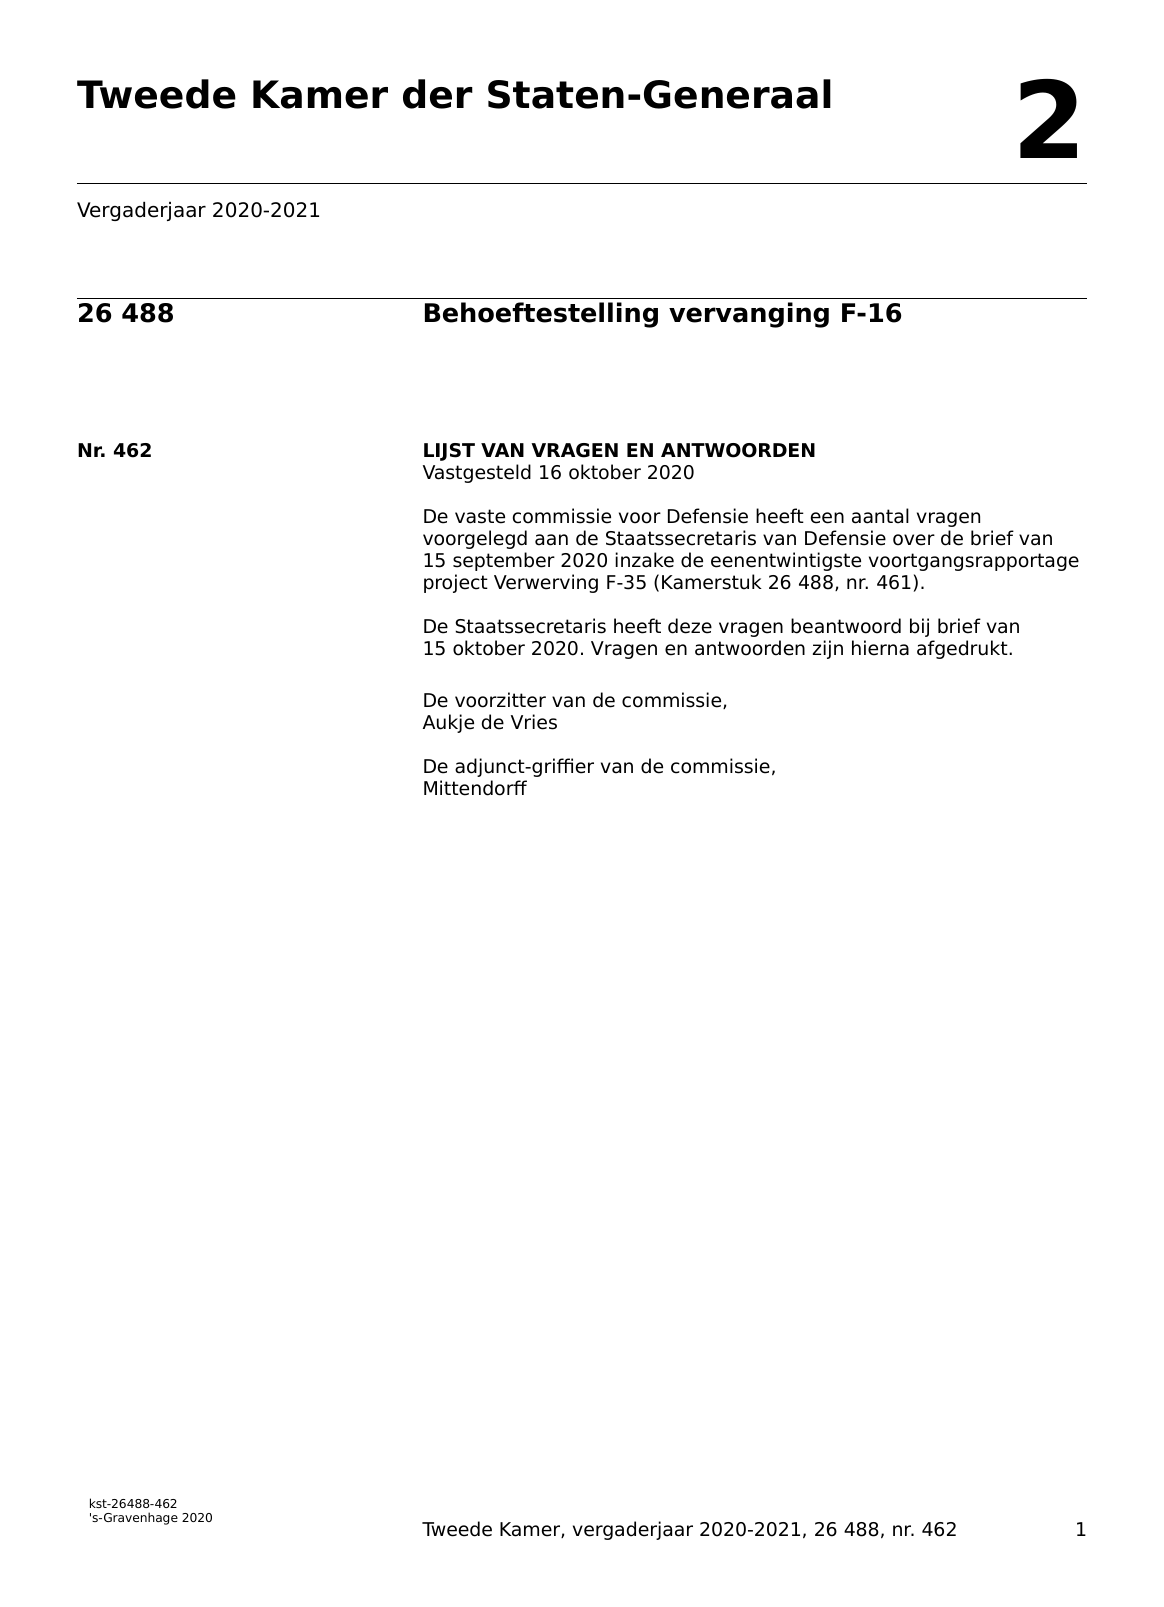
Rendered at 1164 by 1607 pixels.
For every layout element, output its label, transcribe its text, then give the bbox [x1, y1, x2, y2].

text De voorzitter van de commissie, Aukje de Vries [422, 690, 1087, 734]
table_header 2 [886, 59, 1087, 183]
table_header Tweede Kamer der Staten-Generaal [77, 59, 886, 183]
text Vastgesteld 16 oktober 2020 [422, 462, 1087, 484]
subtitle 26 488 Behoeftestelling vervanging F-16 [77, 299, 1087, 329]
text 's-Gravenhage 2020 [88, 1511, 323, 1525]
table_cell Vergaderjaar 2020-2021 [77, 184, 1087, 298]
text De vaste commissie voor Defensie heeft een aantal vragen voorgelegd aan de Staatssecretaris van Defensie over de brief van 15 september 2020 inzake de eenentwintigste voortgangsrapportage project Verwerving F-35 (Kamerstuk 26 488, nr. 461). [422, 506, 1087, 594]
text De adjunct-griffier van de commissie, Mittendorff [422, 756, 1087, 800]
text kst-26488-462 [88, 1497, 323, 1511]
subtitle Nr. 462 LIJST VAN VRAGEN EN ANTWOORDEN [77, 440, 1087, 462]
text De Staatssecretaris heeft deze vragen beantwoord bij brief van 15 oktober 2020. Vragen en antwoorden zijn hierna afgedrukt. [422, 616, 1087, 660]
